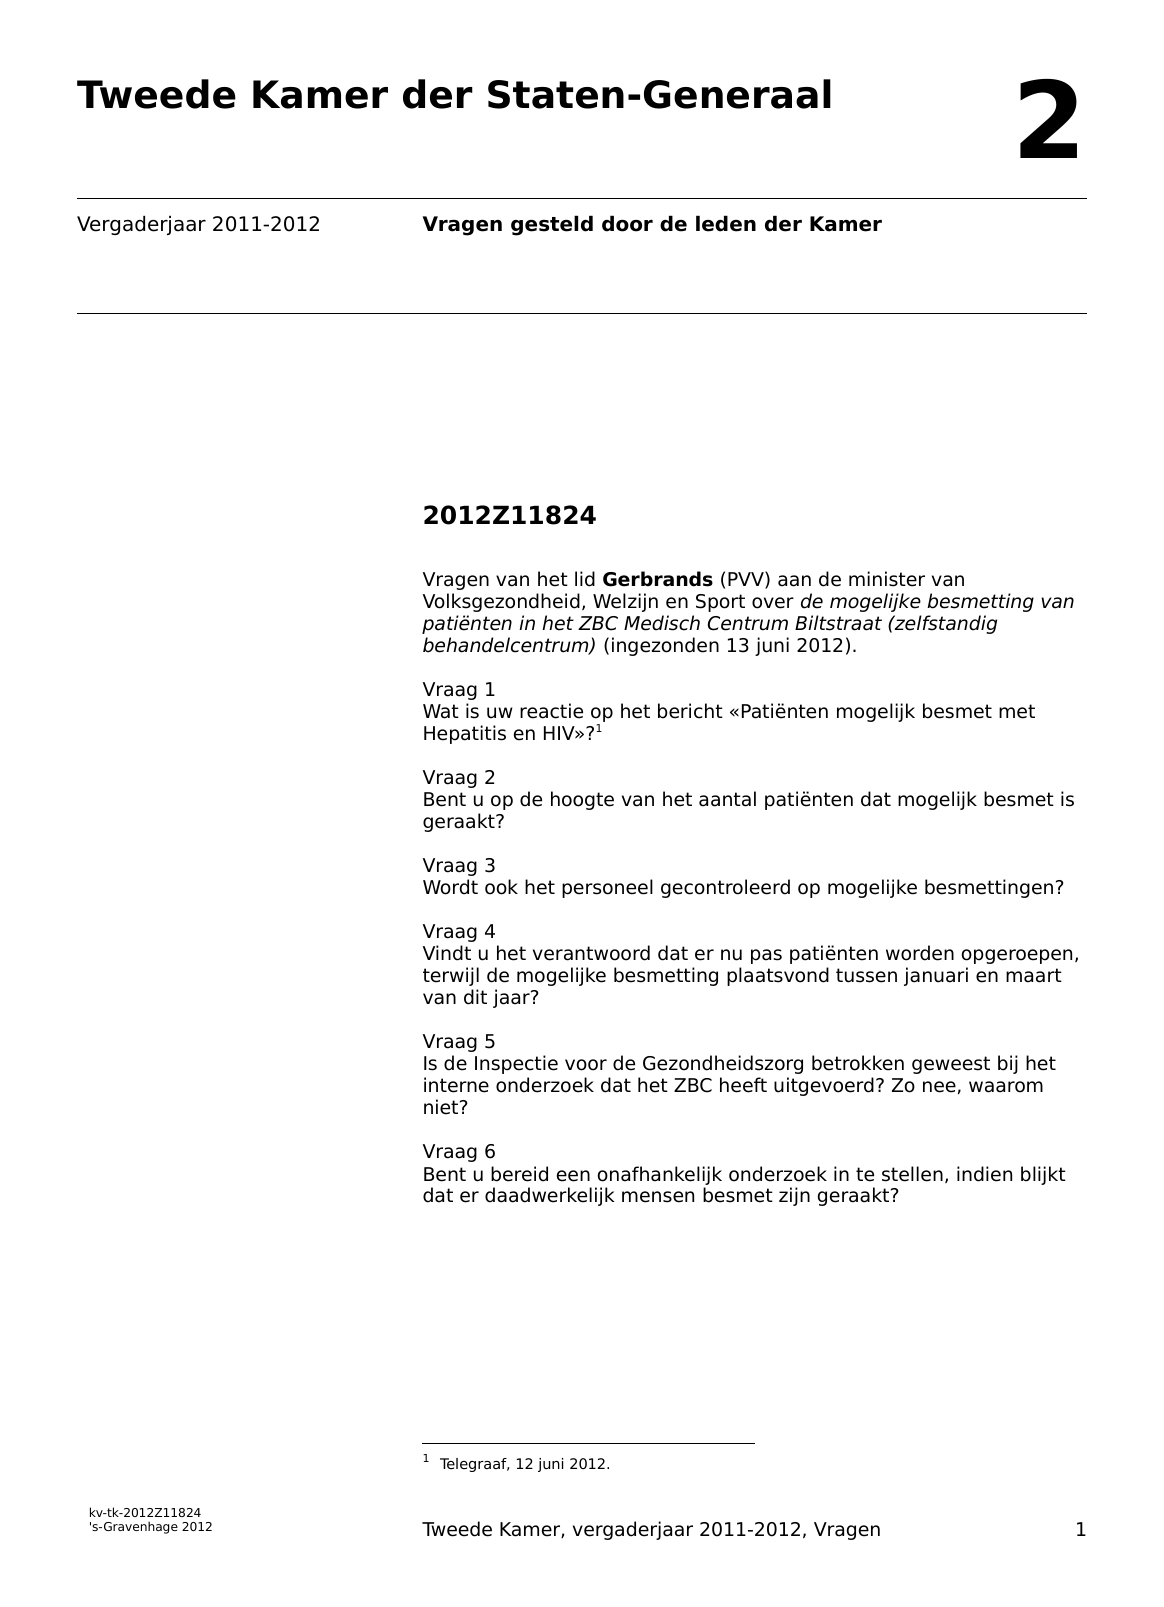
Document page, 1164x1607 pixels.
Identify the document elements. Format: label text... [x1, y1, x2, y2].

table_header 2 [886, 59, 1087, 198]
text Telegraaf, 12 juni 2012. [422, 1452, 1087, 1474]
text Wat is uw reactie op het bericht «Patiënten mogelijk besmet met Hepatitis en HIV»? [422, 701, 1087, 745]
text Vraag 6 [422, 1141, 1087, 1163]
text Vraag 2 [422, 767, 1087, 789]
text Bent u bereid een onafhankelijk onderzoek in te stellen, indien blijkt dat er daadwerkelijk mensen besmet zijn geraakt? [422, 1163, 1087, 1207]
text Vindt u het verantwoord dat er nu pas patiënten worden opgeroepen, terwijl de mogelijke besmetting plaatsvond tussen januari en maart van dit jaar? [422, 943, 1087, 1009]
text Vragen van het lid Gerbrands (PVV) aan de minister van Volksgezondheid, Welzijn en Sport over de mogelijke besmetting van patiënten in het ZBC Medisch Centrum Biltstraat (zelfstandig behandelcentrum) (ingezonden 13 juni 2012). [422, 569, 1087, 657]
text Vraag 5 [422, 1031, 1087, 1053]
text Vraag 1 [422, 679, 1087, 701]
text 2012Z11824 [422, 501, 1087, 531]
text kv-tk-2012Z11824 [88, 1506, 323, 1520]
table_cell Vragen gesteld door de leden der Kamer [422, 199, 1087, 313]
text Vraag 3 [422, 855, 1087, 877]
table_cell Vergaderjaar 2011-2012 [77, 199, 422, 313]
text Is de Inspectie voor de Gezondheidszorg betrokken geweest bij het interne onderzoek dat het ZBC heeft uitgevoerd? Zo nee, waarom niet? [422, 1053, 1087, 1119]
text 's-Gravenhage 2012 [88, 1520, 323, 1534]
text Wordt ook het personeel gecontroleerd op mogelijke besmettingen? [422, 877, 1087, 899]
text Vraag 4 [422, 921, 1087, 943]
table_header Tweede Kamer der Staten-Generaal [77, 59, 886, 198]
text Bent u op de hoogte van het aantal patiënten dat mogelijk besmet is geraakt? [422, 789, 1087, 833]
